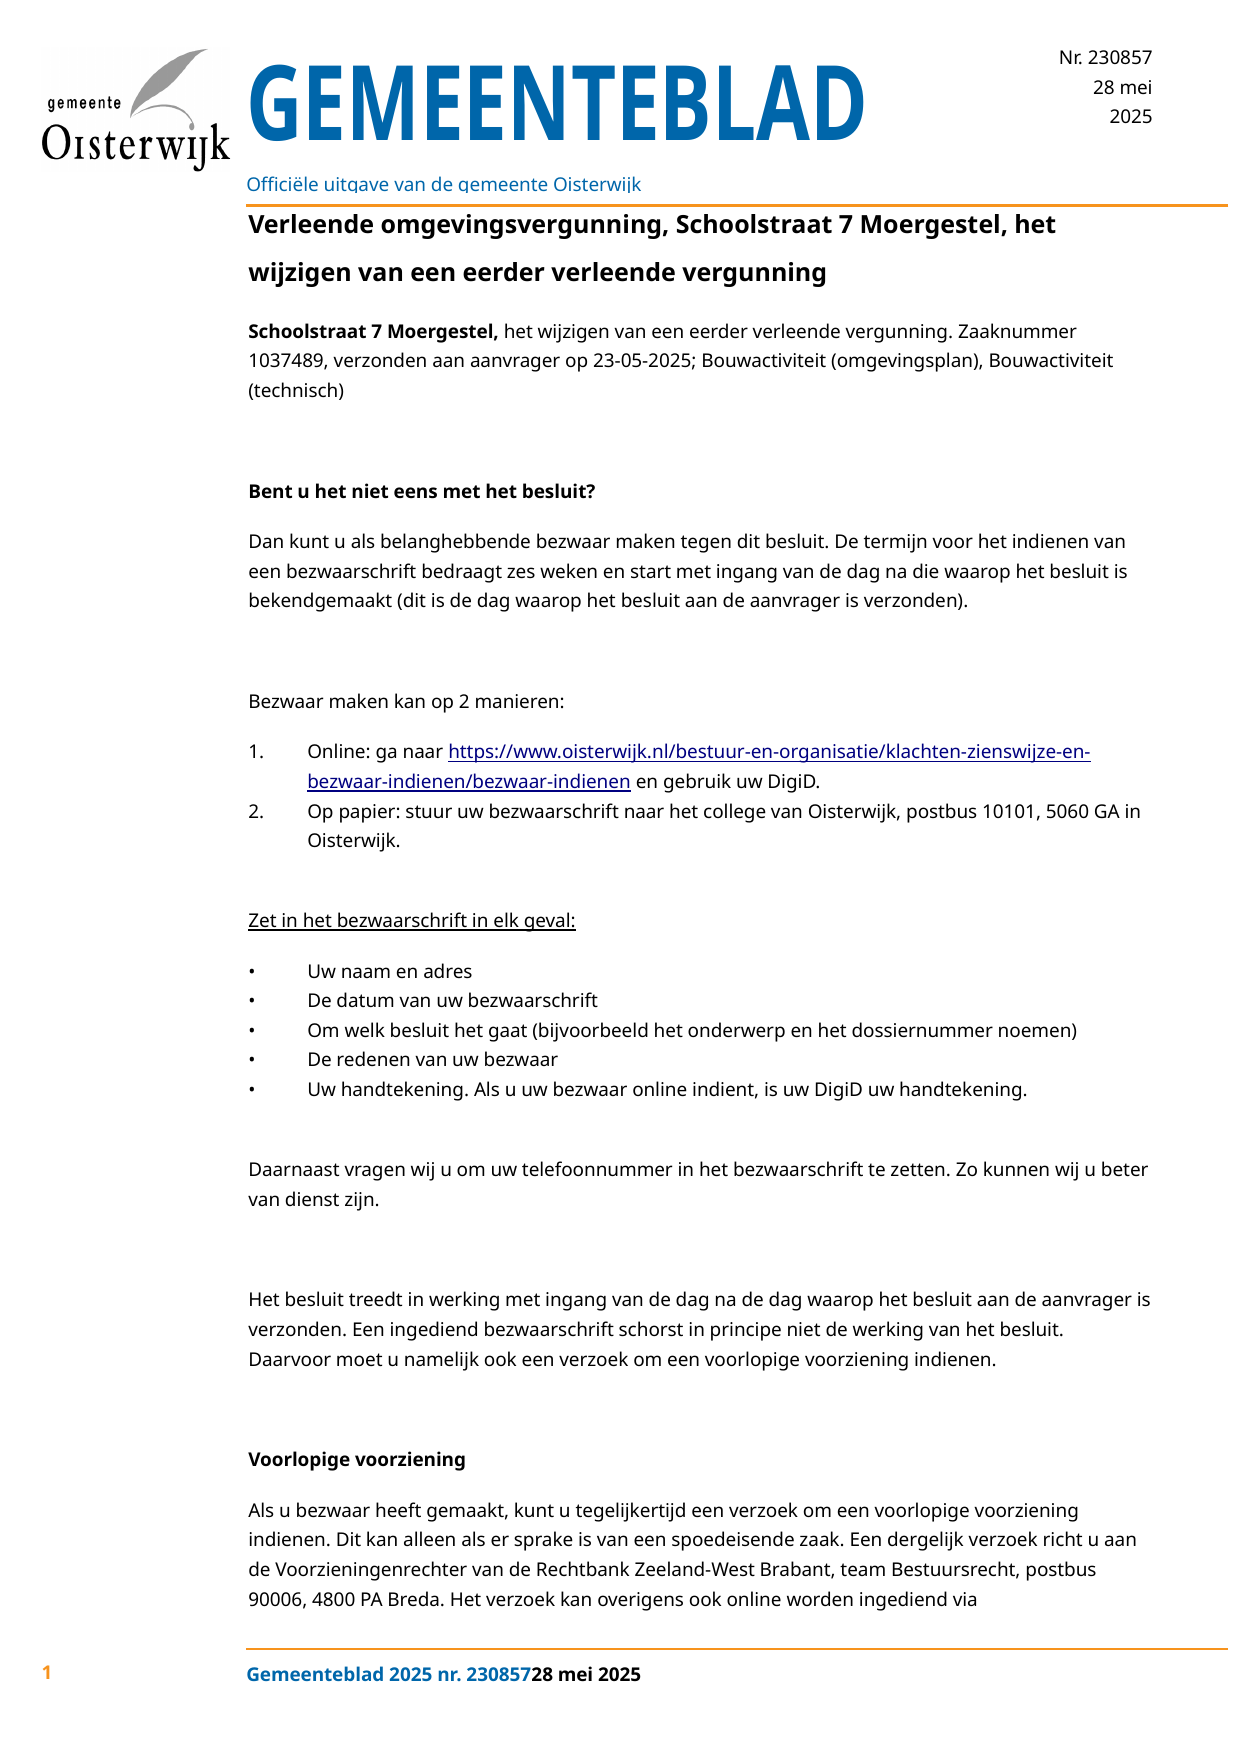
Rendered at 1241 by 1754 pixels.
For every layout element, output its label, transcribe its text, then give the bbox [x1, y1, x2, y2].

list De datum van uw bezwaarschrift [248, 987, 1152, 1013]
text Schoolstraat 7 Moergestel, het wijzigen van een eerder verleende vergunning. Zaaknummer 1037489, verzonden aan aanvrager op 23-05-2025; Bouwactiviteit (omgevingsplan), Bouwactiviteit (technisch) [248, 318, 1152, 403]
text Zet in het bezwaarschrift in elk geval: [248, 907, 1152, 933]
text Daarnaast vragen wij u om uw telefoonnummer in het bezwaarschrift te zetten. Zo kunnen wij u beter van dienst zijn. [248, 1156, 1152, 1212]
list Online: ga naar https://www.oisterwijk.nl/bestuur-en-organisatie/klachten-zienswijze-en-bezwaar-indienen/bezwaar-indienen en gebruik uw DigiD. [248, 739, 1152, 794]
text Bent u het niet eens met het besluit? [248, 478, 1152, 504]
list Uw naam en adres [248, 958, 1152, 984]
picture [41, 47, 231, 172]
text Verleende omgevingsvergunning, Schoolstraat 7 Moergestel, het wijzigen van een eerder verleende vergunning [248, 207, 1152, 288]
list Op papier: stuur uw bezwaarschrift naar het college van Oisterwijk, postbus 10101, 5060 GA in Oisterwijk. [248, 798, 1152, 853]
text Dan kunt u als belanghebbende bezwaar maken tegen dit besluit. De termijn voor het indienen van een bezwaarschrift bedraagt zes weken en start met ingang van de dag na die waarop het besluit is bekendgemaakt (dit is de dag waarop het besluit aan de aanvrager is verzonden). [248, 528, 1152, 613]
list Om welk besluit het gaat (bijvoorbeeld het onderwerp en het dossiernummer noemen) [248, 1017, 1152, 1043]
text Het besluit treedt in werking met ingang van de dag na de dag waarop het besluit aan de aanvrager is verzonden. Een ingediend bezwaarschrift schorst in principe niet de werking van het besluit. Daarvoor moet u namelijk ook een verzoek om een voorlopige voorziening indienen. [248, 1287, 1152, 1372]
text Bezwaar maken kan op 2 manieren: [248, 688, 1152, 714]
list De redenen van uw bezwaar [248, 1047, 1152, 1072]
text Voorlopige voorziening [248, 1447, 1152, 1472]
list Uw handtekening. Als u uw bezwaar online indient, is uw DigiD uw handtekening. [248, 1076, 1152, 1102]
text Als u bezwaar heeft gemaakt, kunt u tegelijkertijd een verzoek om een voorlopige voorziening indienen. Dit kan alleen als er sprake is van een spoedeisende zaak. Een dergelijk verzoek richt u aan de Voorzieningenrechter van de Rechtbank Zeeland-West Brabant, team Bestuursrecht, postbus 90006, 4800 PA Breda. Het verzoek kan overigens ook online worden ingediend via [248, 1497, 1152, 1612]
